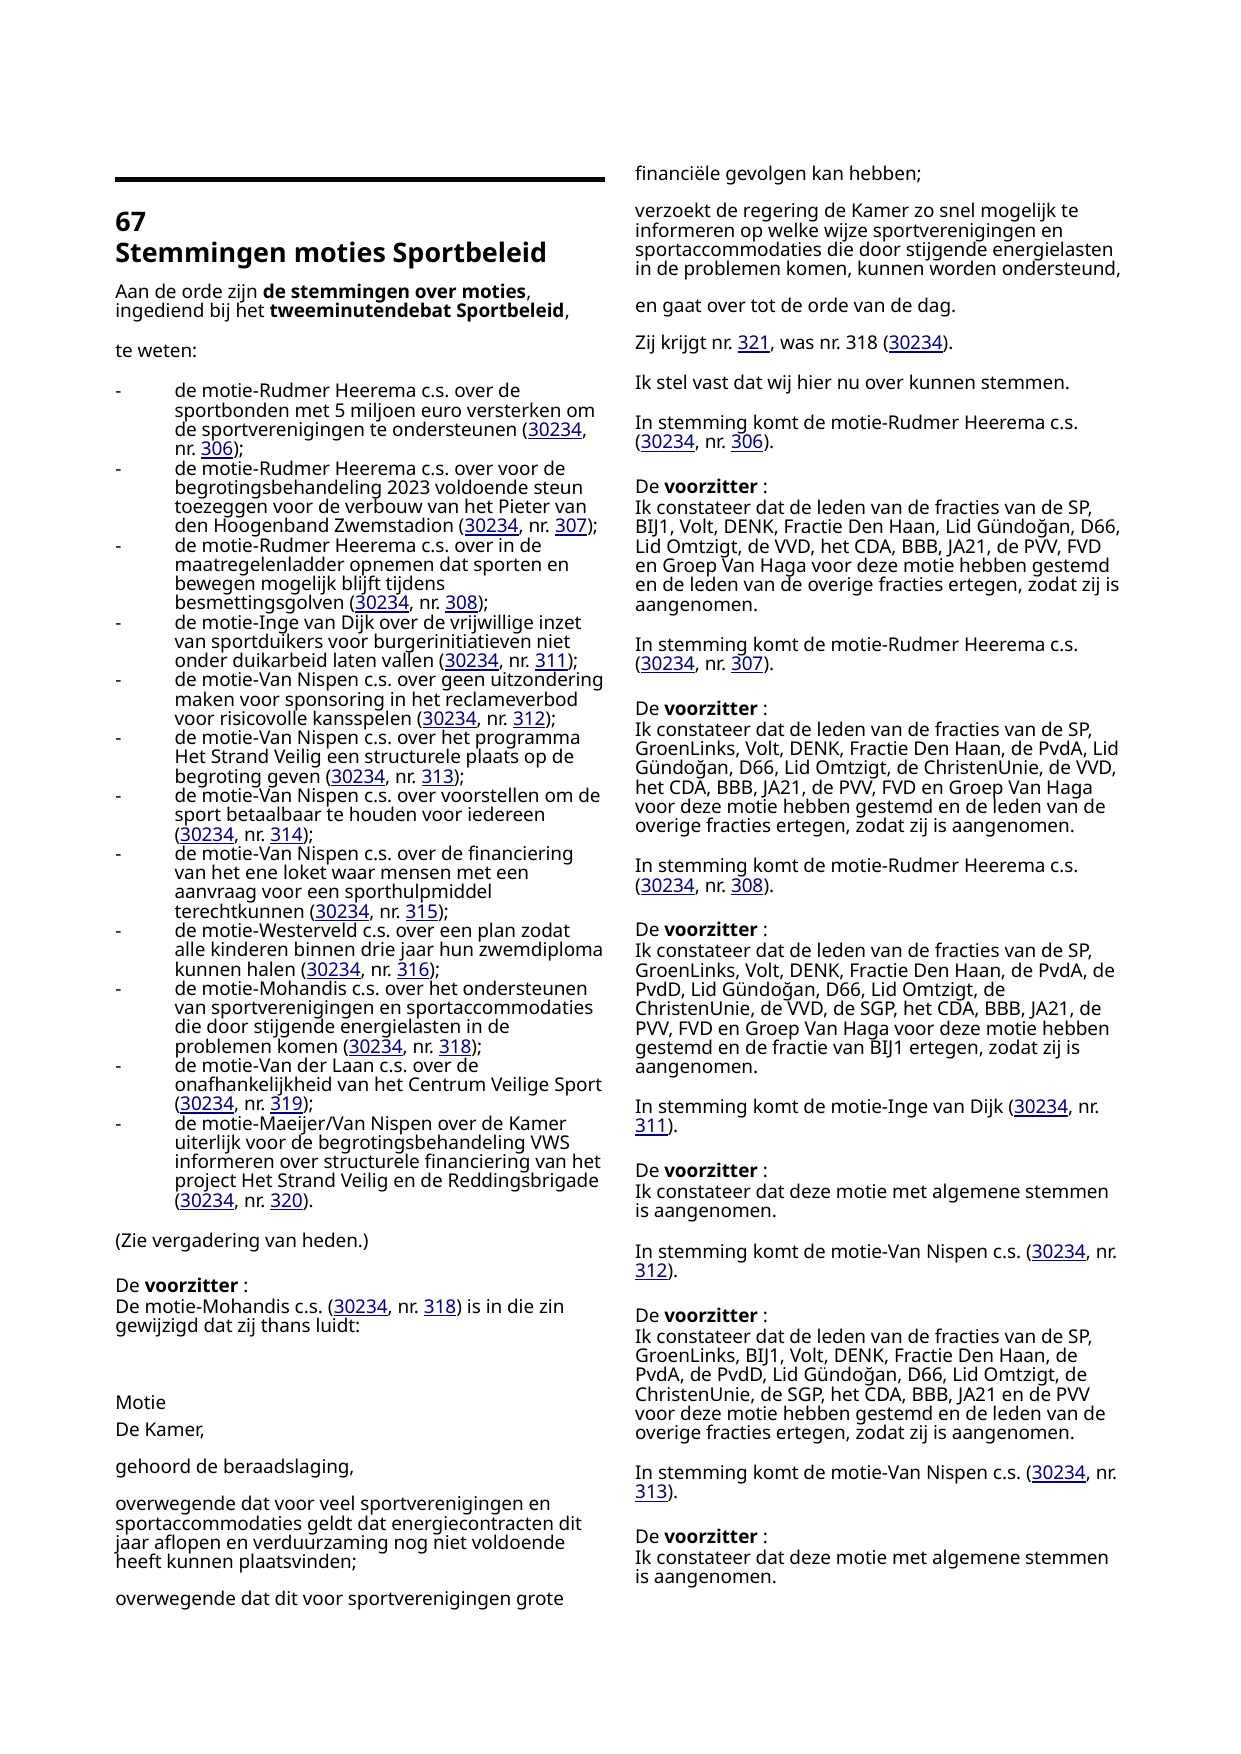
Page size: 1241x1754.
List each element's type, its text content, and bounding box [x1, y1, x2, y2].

text De voorzitter : [635, 1157, 1125, 1183]
text financiële gevolgen kan hebben; [635, 165, 1125, 184]
text 67 [115, 203, 605, 239]
text (Zie vergadering van heden.) [115, 1232, 605, 1251]
list de motie-Inge van Dijk over de vrijwillige inzet van sportduikers voor burgerinitiatieven niet onder duikarbeid laten vallen (30234, nr. 311); [115, 614, 605, 671]
text De voorzitter : [635, 1523, 1125, 1549]
text overwegende dat voor veel sportverenigingen en sportaccommodaties geldt dat energiecontracten dit jaar aflopen en verduurzaming nog niet voldoende heeft kunnen plaatsvinden; [115, 1495, 605, 1572]
list de motie-Rudmer Heerema c.s. over voor de begrotingsbehandeling 2023 voldoende steun toezeggen voor de verbouw van het Pieter van den Hoogenband Zwemstadion (30234, nr. 307); [115, 459, 605, 537]
text overwegende dat dit voor sportverenigingen grote [115, 1590, 605, 1609]
text De voorzitter : [635, 695, 1125, 721]
text Ik stel vast dat wij hier nu over kunnen stemmen. [635, 374, 1125, 393]
text Ik constateer dat de leden van de fracties van de SP, GroenLinks, Volt, DENK, Fractie Den Haan, de PvdA, de PvdD, Lid Gündoğan, D66, Lid Omtzigt, de ChristenUnie, de VVD, de SGP, het CDA, BBB, JA21, de PVV, FVD en Groep Van Haga voor deze motie hebben gestemd en de fractie van BIJ1 ertegen, zodat zij is aangenomen. [635, 942, 1125, 1077]
text te weten: [115, 342, 605, 362]
list de motie-Van der Laan c.s. over de onafhankelijkheid van het Centrum Veilige Sport (30234, nr. 319); [115, 1057, 605, 1115]
text In stemming komt de motie-Van Nispen c.s. (30234, nr. 313). [635, 1464, 1125, 1503]
text Ik constateer dat de leden van de fracties van de SP, GroenLinks, Volt, DENK, Fractie Den Haan, de PvdA, Lid Gündoğan, D66, Lid Omtzigt, de ChristenUnie, de VVD, het CDA, BBB, JA21, de PVV, FVD en Groep Van Haga voor deze motie hebben gestemd en de leden van de overige fracties ertegen, zodat zij is aangenomen. [635, 721, 1125, 836]
text De Kamer, [115, 1421, 605, 1441]
text De voorzitter : [635, 1302, 1125, 1328]
text In stemming komt de motie-Van Nispen c.s. (30234, nr. 312). [635, 1243, 1125, 1281]
text De voorzitter : [115, 1272, 605, 1298]
text Ik constateer dat deze motie met algemene stemmen is aangenomen. [635, 1183, 1125, 1222]
list de motie-Van Nispen c.s. over het programma Het Strand Veilig een structurele plaats op de begroting geven (30234, nr. 313); [115, 729, 605, 787]
text verzoekt de regering de Kamer zo snel mogelijk te informeren op welke wijze sportverenigingen en sportaccommodaties die door stijgende energielasten in de problemen komen, kunnen worden ondersteund, [635, 202, 1125, 279]
list de motie-Westerveld c.s. over een plan zodat alle kinderen binnen drie jaar hun zwemdiploma kunnen halen (30234, nr. 316); [115, 922, 605, 980]
text Stemmingen moties Sportbeleid [115, 239, 605, 283]
list de motie-Maeijer/Van Nispen over de Kamer uiterlijk voor de begrotingsbehandeling VWS informeren over structurele financiering van het project Het Strand Veilig en de Reddingsbrigade (30234, nr. 320). [115, 1115, 605, 1211]
list de motie-Mohandis c.s. over het ondersteunen van sportverenigingen en sportaccommodaties die door stijgende energielasten in de problemen komen (30234, nr. 318); [115, 980, 605, 1057]
list de motie-Van Nispen c.s. over voorstellen om de sport betaalbaar te houden voor iedereen (30234, nr. 314); [115, 787, 605, 845]
text De voorzitter : [635, 473, 1125, 499]
list de motie-Van Nispen c.s. over geen uitzondering maken voor sponsoring in het reclameverbod voor risicovolle kansspelen (30234, nr. 312); [115, 671, 605, 729]
list de motie-Rudmer Heerema c.s. over in de maatregelenladder opnemen dat sporten en bewegen mogelijk blijft tijdens besmettingsgolven (30234, nr. 308); [115, 537, 605, 614]
text In stemming komt de motie-Rudmer Heerema c.s. (30234, nr. 307). [635, 636, 1125, 674]
text In stemming komt de motie-Inge van Dijk (30234, nr. 311). [635, 1098, 1125, 1137]
text Ik constateer dat de leden van de fracties van de SP, BIJ1, Volt, DENK, Fractie Den Haan, Lid Gündoğan, D66, Lid Omtzigt, de VVD, het CDA, BBB, JA21, de PVV, FVD en Groep Van Haga voor deze motie hebben gestemd en de leden van de overige fracties ertegen, zodat zij is aangenomen. [635, 499, 1125, 615]
text Aan de orde zijn de stemmingen over moties, ingediend bij het tweeminutendebat Sportbeleid, [115, 283, 605, 322]
list de motie-Rudmer Heerema c.s. over de sportbonden met 5 miljoen euro versterken om de sportverenigingen te ondersteunen (30234, nr. 306); [115, 382, 605, 459]
text In stemming komt de motie-Rudmer Heerema c.s. (30234, nr. 306). [635, 414, 1125, 453]
text Zij krijgt nr. 321, was nr. 318 (30234). [635, 334, 1125, 353]
text De motie-Mohandis c.s. (30234, nr. 318) is in die zin gewijzigd dat zij thans luidt: [115, 1298, 605, 1336]
text Ik constateer dat deze motie met algemene stemmen is aangenomen. [635, 1549, 1125, 1588]
text In stemming komt de motie-Rudmer Heerema c.s. (30234, nr. 308). [635, 857, 1125, 896]
text gehoord de beraadslaging, [115, 1458, 605, 1477]
text Ik constateer dat de leden van de fracties van de SP, GroenLinks, BIJ1, Volt, DENK, Fractie Den Haan, de PvdA, de PvdD, Lid Gündoğan, D66, Lid Omtzigt, de ChristenUnie, de SGP, het CDA, BBB, JA21 en de PVV voor deze motie hebben gestemd en de leden van de overige fracties ertegen, zodat zij is aangenomen. [635, 1328, 1125, 1443]
text en gaat over tot de orde van de dag. [635, 297, 1125, 316]
text De voorzitter : [635, 917, 1125, 942]
list de motie-Van Nispen c.s. over de financiering van het ene loket waar mensen met een aanvraag voor een sporthulpmiddel terechtkunnen (30234, nr. 315); [115, 845, 605, 922]
text Motie [115, 1389, 605, 1415]
